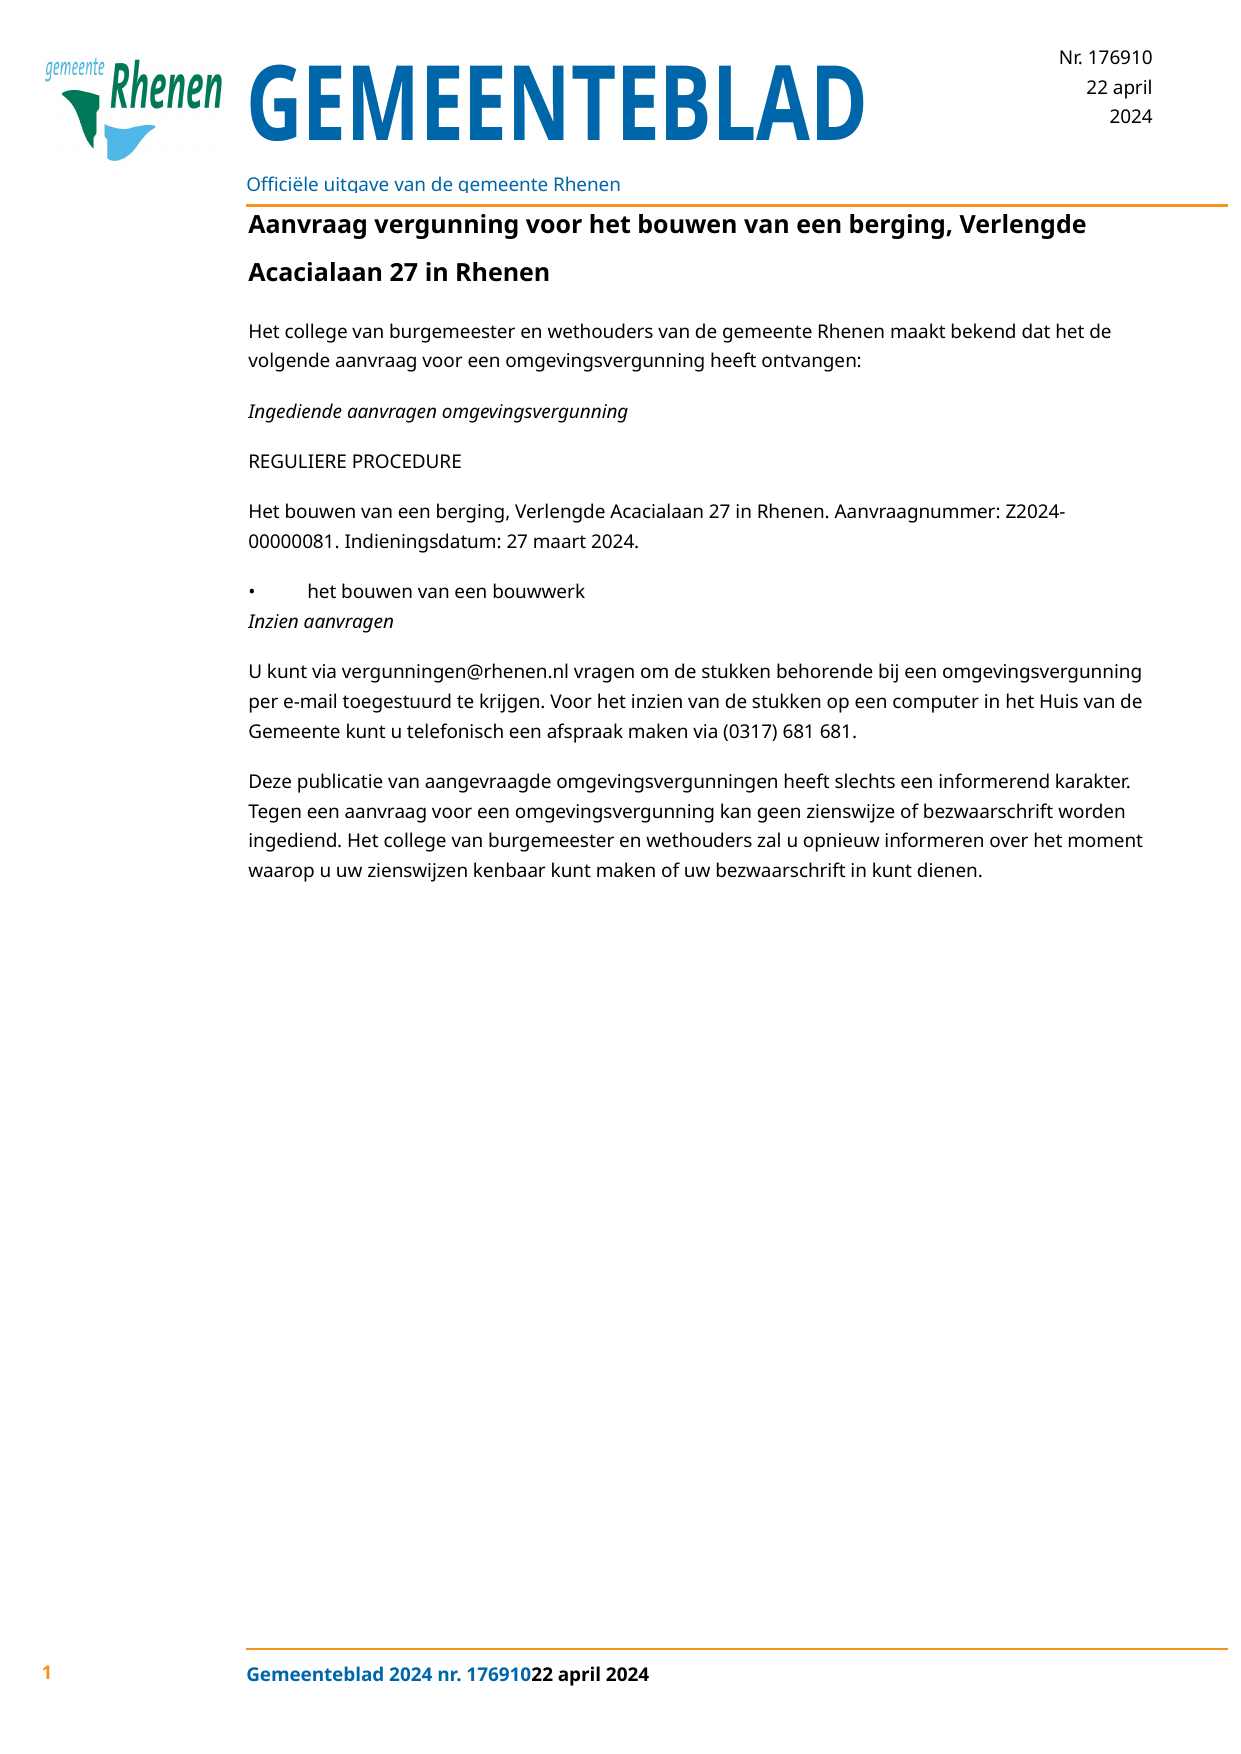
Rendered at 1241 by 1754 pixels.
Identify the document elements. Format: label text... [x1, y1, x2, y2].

text U kunt via vergunningen@rhenen.nl vragen om de stukken behorende bij een omgevingsvergunning per e-mail toegestuurd te krijgen. Voor het inzien van de stukken op een computer in het Huis van de Gemeente kunt u telefonisch een afspraak maken via (0317) 681 681. [248, 659, 1152, 744]
text Het college van burgemeester en wethouders van de gemeente Rhenen maakt bekend dat het de volgende aanvraag voor een omgevingsvergunning heeft ontvangen: [248, 318, 1152, 373]
text Het bouwen van een berging, Verlengde Acacialaan 27 in Rhenen. Aanvraagnummer: Z2024-00000081. Indieningsdatum: 27 maart 2024. [248, 499, 1152, 554]
text Aanvraag vergunning voor het bouwen van een berging, Verlengde Acacialaan 27 in Rhenen [248, 207, 1152, 288]
picture [41, 47, 231, 172]
text Ingediende aanvragen omgevingsvergunning [248, 398, 1152, 424]
list het bouwen van een bouwwerk [248, 579, 1152, 604]
text Inzien aanvragen [248, 608, 1152, 634]
text REGULIERE PROCEDURE [248, 448, 1152, 474]
text Deze publicatie van aangevraagde omgevingsvergunningen heeft slechts een informerend karakter. Tegen een aanvraag voor een omgevingsvergunning kan geen zienswijze of bezwaarschrift worden ingediend. Het college van burgemeester en wethouders zal u opnieuw informeren over het moment waarop u uw zienswijzen kenbaar kunt maken of uw bezwaarschrift in kunt dienen. [248, 768, 1152, 883]
